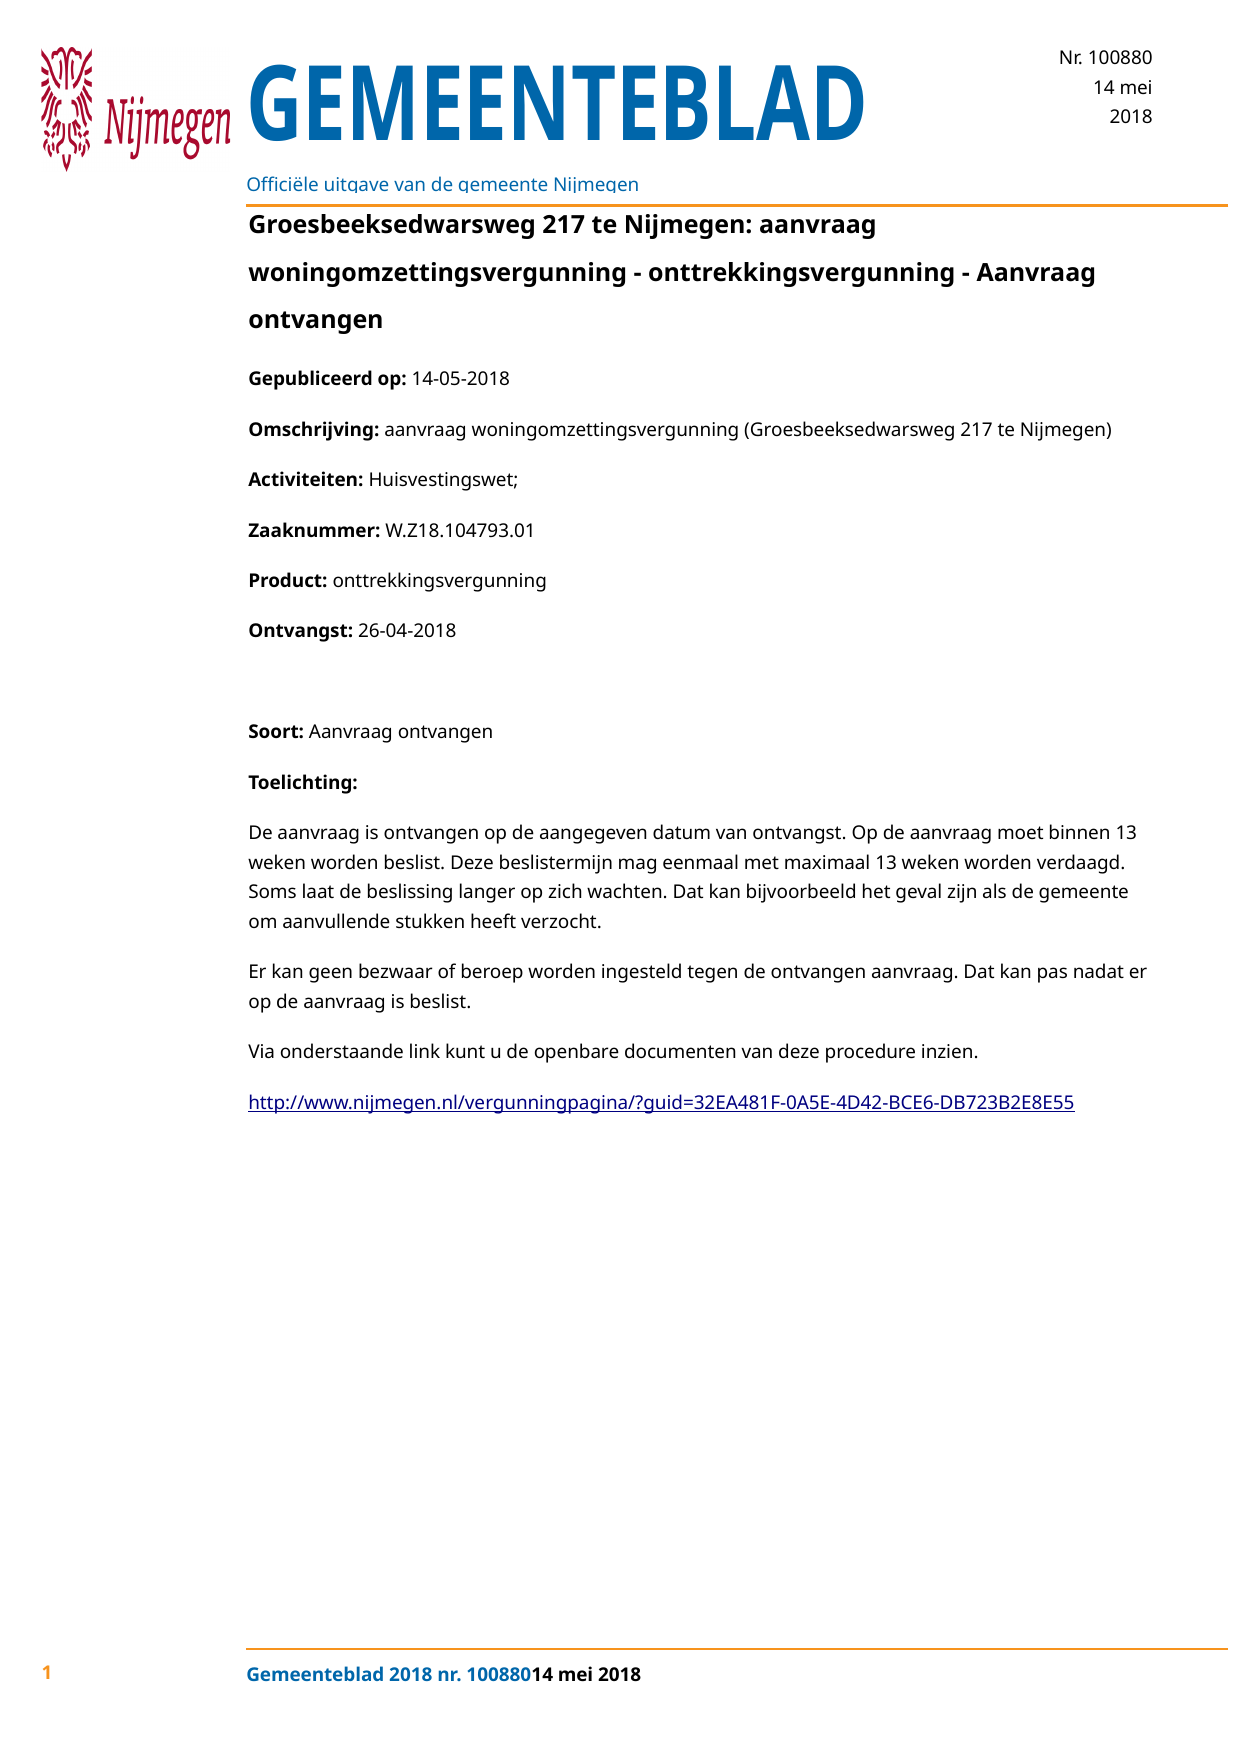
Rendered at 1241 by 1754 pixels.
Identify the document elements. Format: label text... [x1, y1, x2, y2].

text Ontvangst: 26-04-2018 [248, 618, 1152, 643]
text Gepubliceerd op: 14-05-2018 [248, 366, 1152, 391]
text Via onderstaande link kunt u de openbare documenten van deze procedure inzien. [248, 1038, 1152, 1064]
text http://www.nijmegen.nl/vergunningpagina/?guid=32EA481F-0A5E-4D42-BCE6-DB723B2E8E55 [248, 1089, 1152, 1114]
text De aanvraag is ontvangen op de aangegeven datum van ontvangst. Op de aanvraag moet binnen 13 weken worden beslist. Deze beslistermijn mag eenmaal met maximaal 13 weken worden verdaagd. Soms laat de beslissing langer op zich wachten. Dat kan bijvoorbeeld het geval zijn als de gemeente om aanvullende stukken heeft verzocht. [248, 819, 1152, 934]
text Zaaknummer: W.Z18.104793.01 [248, 517, 1152, 542]
text Toelichting: [248, 769, 1152, 794]
picture [41, 47, 231, 172]
text Product: onttrekkingsvergunning [248, 567, 1152, 593]
text Er kan geen bezwaar of beroep worden ingesteld tegen de ontvangen aanvraag. Dat kan pas nadat er op de aanvraag is beslist. [248, 958, 1152, 1014]
text Activiteiten: Huisvestingswet; [248, 466, 1152, 492]
text Soort: Aanvraag ontvangen [248, 718, 1152, 744]
text Omschrijving: aanvraag woningomzettingsvergunning (Groesbeeksedwarsweg 217 te Nijmegen) [248, 416, 1152, 442]
text Groesbeeksedwarsweg 217 te Nijmegen: aanvraag woningomzettingsvergunning - onttrekkingsvergunning - Aanvraag ontvangen [248, 207, 1152, 336]
